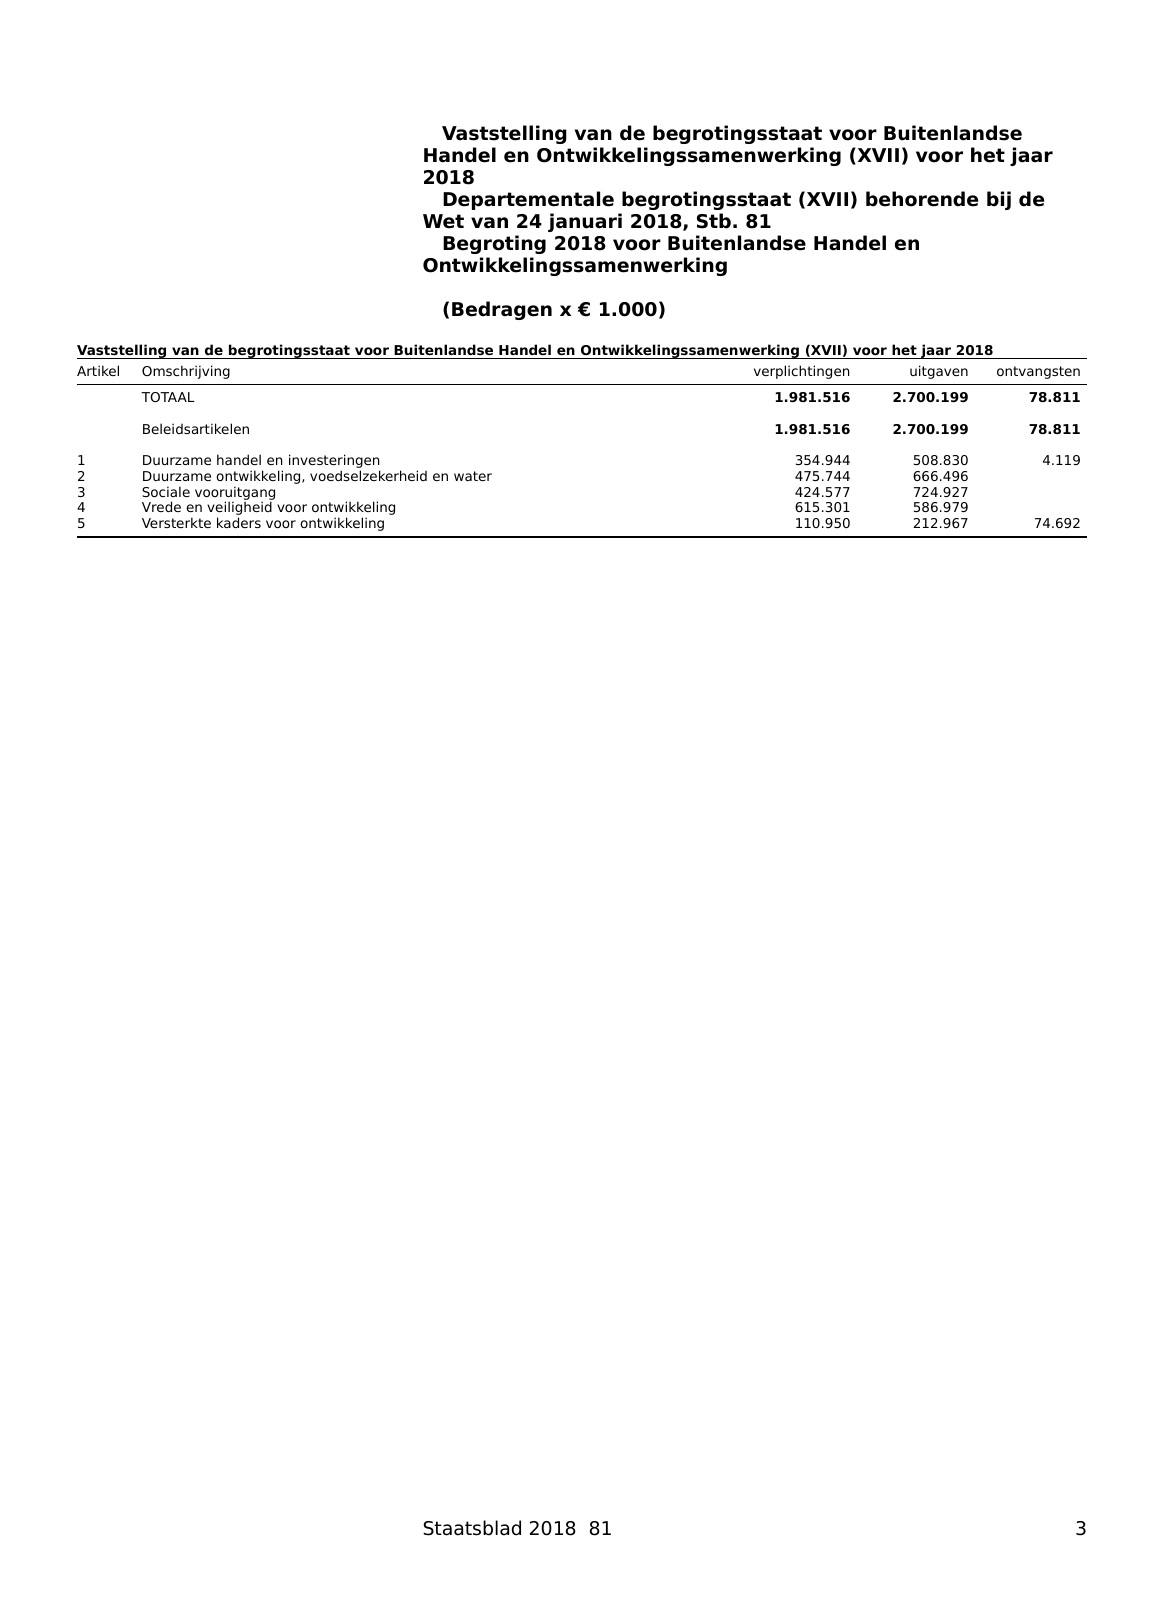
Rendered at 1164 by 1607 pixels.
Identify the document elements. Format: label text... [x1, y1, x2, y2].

table_cell Versterkte kaders voor ontwikkeling [136, 516, 738, 536]
table_cell 424.577 [738, 485, 856, 500]
table_cell [77, 422, 136, 437]
table_cell uitgaven [856, 359, 974, 384]
table_cell ontvangsten [974, 359, 1087, 384]
table_cell Beleidsartikelen [136, 422, 738, 437]
table_cell [974, 437, 1087, 453]
table_cell 2.700.199 [856, 385, 974, 406]
table_cell Duurzame handel en investeringen [136, 453, 738, 469]
text (Bedragen x € 1.000) [422, 299, 1087, 321]
table_cell 78.811 [974, 385, 1087, 406]
table_cell [856, 406, 974, 422]
table_cell 1 [77, 453, 136, 469]
table_cell verplichtingen [738, 359, 856, 384]
table_cell [974, 500, 1087, 516]
table_cell TOTAAL [136, 385, 738, 406]
table_cell 212.967 [856, 516, 974, 536]
table_cell Duurzame ontwikkeling, voedselzekerheid en water [136, 469, 738, 484]
table_cell 475.744 [738, 469, 856, 484]
table_cell 78.811 [974, 422, 1087, 437]
table_cell [974, 406, 1087, 422]
table_header Vaststelling van de begrotingsstaat voor Buitenlandse Handel en Ontwikkelingssamenwerking (XVII) voor het jaar 2018 [77, 343, 1087, 358]
text Begroting 2018 voor Buitenlandse Handel en Ontwikkelingssamenwerking [422, 232, 1087, 276]
table_cell [738, 406, 856, 422]
text Departementale begrotingsstaat (XVII) behorende bij de Wet van 24 januari 2018, Stb. 81 [422, 188, 1087, 232]
table_cell 3 [77, 485, 136, 500]
table_cell Vrede en veiligheid voor ontwikkeling [136, 500, 738, 516]
table_cell 1.981.516 [738, 385, 856, 406]
table_cell 74.692 [974, 516, 1087, 536]
table_cell [974, 485, 1087, 500]
table_cell 4 [77, 500, 136, 516]
table_cell Artikel [77, 359, 136, 384]
table_cell 586.979 [856, 500, 974, 516]
table_cell 1.981.516 [738, 422, 856, 437]
table_cell [738, 437, 856, 453]
table_cell [136, 437, 738, 453]
table_cell 615.301 [738, 500, 856, 516]
table_cell 5 [77, 516, 136, 536]
table_cell [136, 406, 738, 422]
text Vaststelling van de begrotingsstaat voor Buitenlandse Handel en Ontwikkelingssamenwerking (XVII) voor het jaar 2018 [422, 123, 1087, 188]
table_cell [974, 469, 1087, 484]
table_cell 354.944 [738, 453, 856, 469]
table_cell 724.927 [856, 485, 974, 500]
table_cell 508.830 [856, 453, 974, 469]
table_cell 110.950 [738, 516, 856, 536]
table_cell 4.119 [974, 453, 1087, 469]
table_cell Sociale vooruitgang [136, 485, 738, 500]
table_cell 2 [77, 469, 136, 484]
table_cell [77, 406, 136, 422]
table_cell [77, 437, 136, 453]
table_cell 666.496 [856, 469, 974, 484]
table_cell [856, 437, 974, 453]
table_cell [77, 385, 136, 406]
table_cell Omschrijving [136, 359, 738, 384]
table_cell 2.700.199 [856, 422, 974, 437]
